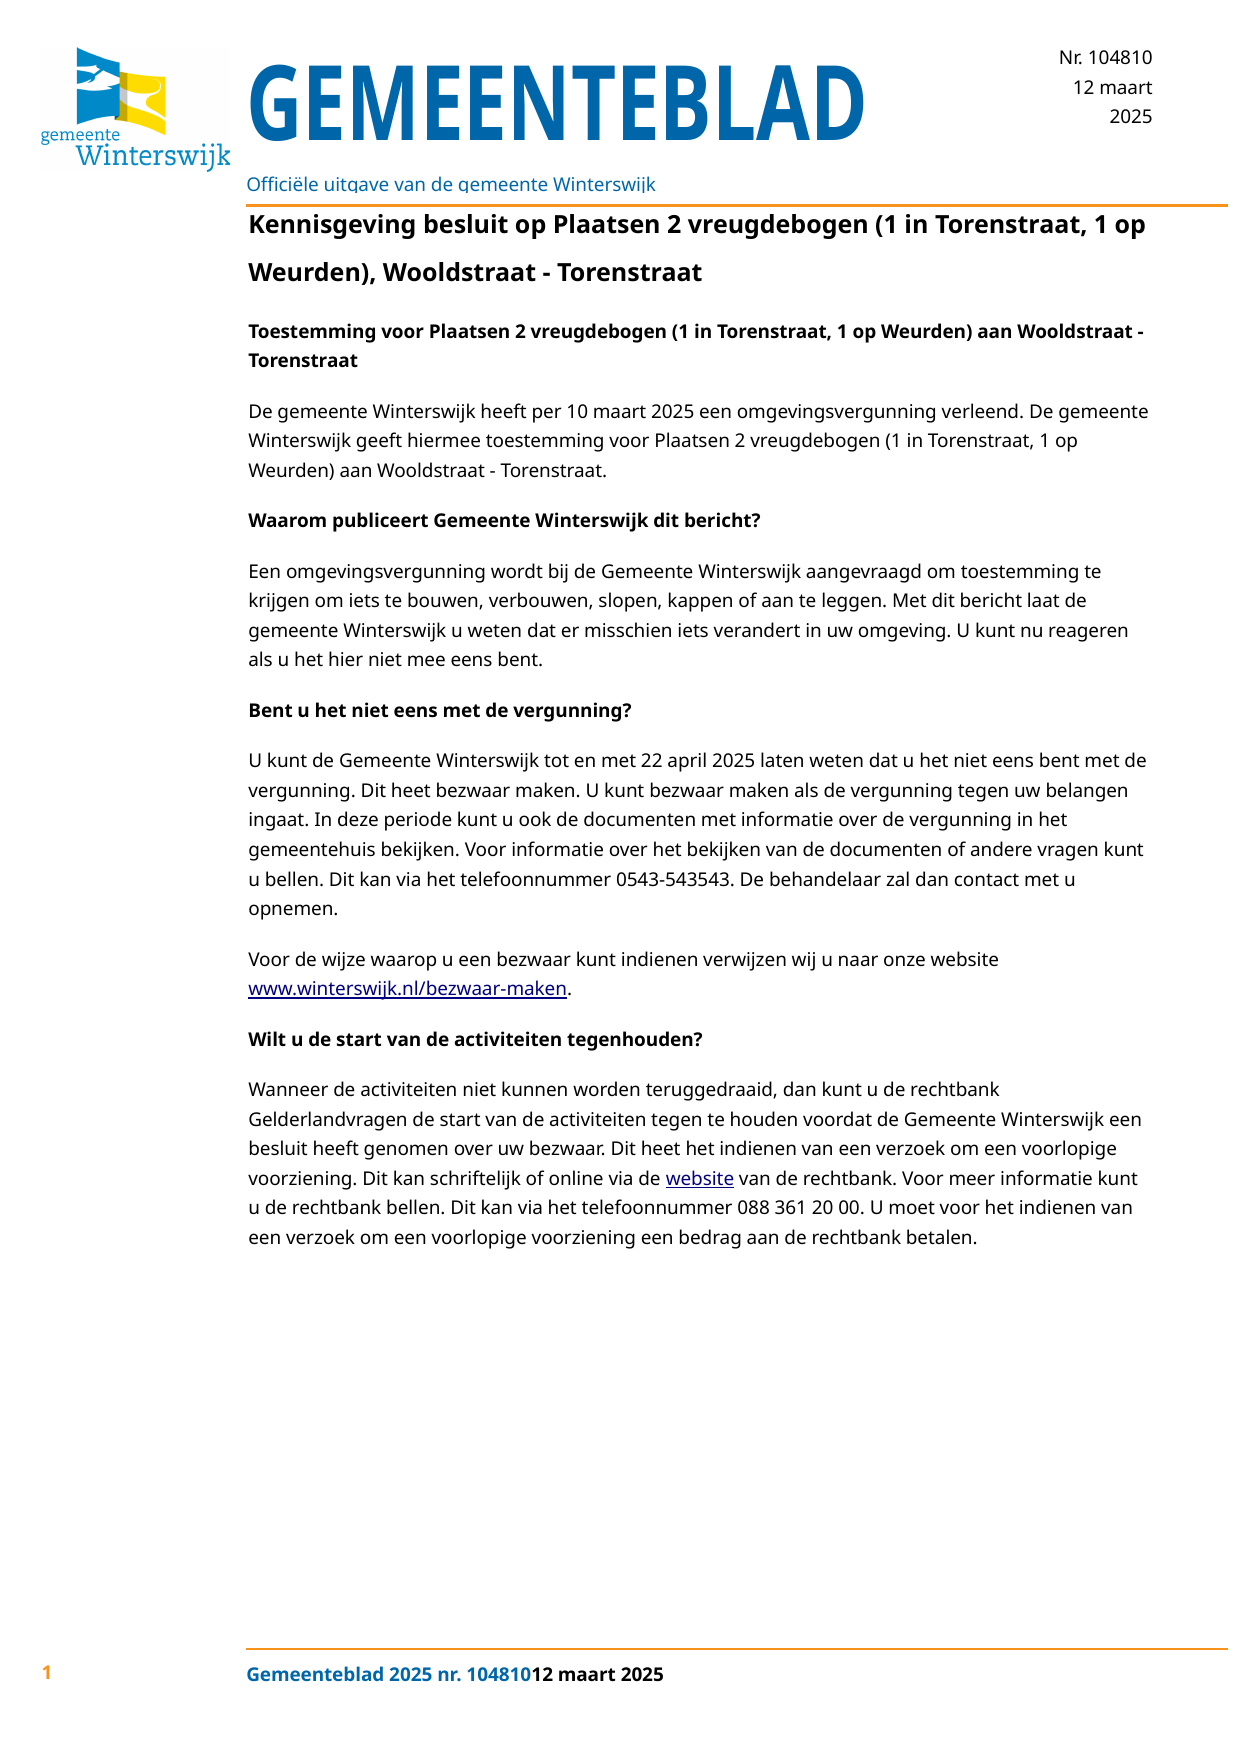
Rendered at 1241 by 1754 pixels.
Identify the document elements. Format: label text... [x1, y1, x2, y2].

text De gemeente Winterswijk heeft per 10 maart 2025 een omgevingsvergunning verleend. De gemeente Winterswijk geeft hiermee toestemming voor Plaatsen 2 vreugdebogen (1 in Torenstraat, 1 op Weurden) aan Wooldstraat - Torenstraat. [248, 398, 1152, 483]
text Wanneer de activiteiten niet kunnen worden teruggedraaid, dan kunt u de rechtbank Gelderlandvragen de start van de activiteiten tegen te houden voordat de Gemeente Winterswijk een besluit heeft genomen over uw bezwaar. Dit heet het indienen van een verzoek om een voorlopige voorziening. Dit kan schriftelijk of online via de website van de rechtbank. Voor meer informatie kunt u de rechtbank bellen. Dit kan via het telefoonnummer 088 361 20 00. U moet voor het indienen van een verzoek om een voorlopige voorziening een bedrag aan de rechtbank betalen. [248, 1076, 1152, 1250]
text Een omgevingsvergunning wordt bij de Gemeente Winterswijk aangevraagd om toestemming te krijgen om iets te bouwen, verbouwen, slopen, kappen of aan te leggen. Met dit bericht laat de gemeente Winterswijk u weten dat er misschien iets verandert in uw omgeving. U kunt nu reageren als u het hier niet mee eens bent. [248, 558, 1152, 672]
text Bent u het niet eens met de vergunning? [248, 697, 1152, 723]
text Kennisgeving besluit op Plaatsen 2 vreugdebogen (1 in Torenstraat, 1 op Weurden), Wooldstraat - Torenstraat [248, 207, 1152, 288]
text U kunt de Gemeente Winterswijk tot en met 22 april 2025 laten weten dat u het niet eens bent met de vergunning. Dit heet bezwaar maken. U kunt bezwaar maken als de vergunning tegen uw belangen ingaat. In deze periode kunt u ook de documenten met informatie over de vergunning in het gemeentehuis bekijken. Voor informatie over het bekijken van de documenten of andere vragen kunt u bellen. Dit kan via het telefoonnummer 0543-543543. De behandelaar zal dan contact met u opnemen. [248, 747, 1152, 921]
text Wilt u de start van de activiteiten tegenhouden? [248, 1026, 1152, 1052]
picture [225, 153, 231, 162]
picture [41, 47, 231, 172]
text Waarom publiceert Gemeente Winterswijk dit bericht? [248, 507, 1152, 533]
text Voor de wijze waarop u een bezwaar kunt indienen verwijzen wij u naar onze website www.winterswijk.nl/bezwaar-maken. [248, 946, 1152, 1001]
text Toestemming voor Plaatsen 2 vreugdebogen (1 in Torenstraat, 1 op Weurden) aan Wooldstraat - Torenstraat [248, 318, 1152, 373]
